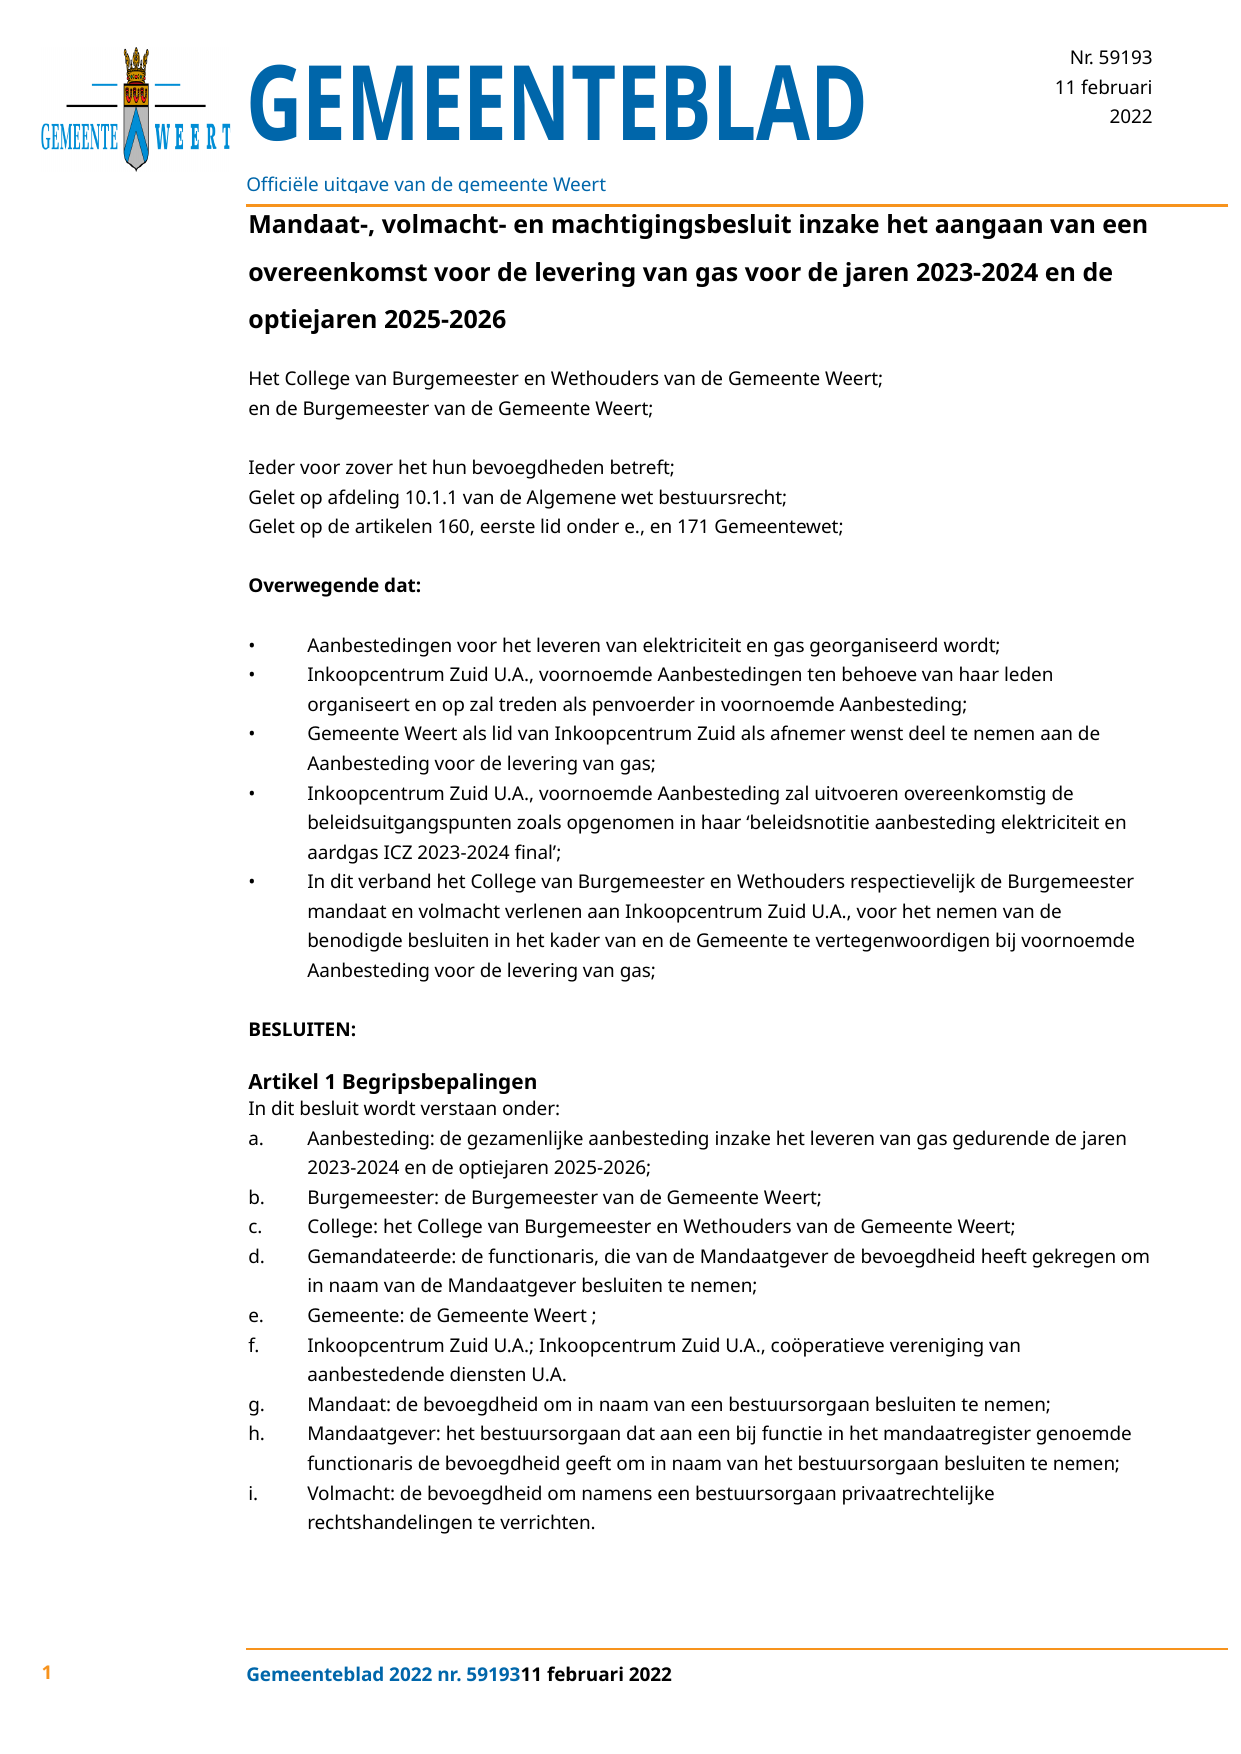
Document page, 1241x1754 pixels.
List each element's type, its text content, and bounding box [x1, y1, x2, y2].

list Inkoopcentrum Zuid U.A., voornoemde Aanbesteding zal uitvoeren overeenkomstig de beleidsuitgangspunten zoals opgenomen in haar ‘beleidsnotitie aanbesteding elektriciteit en aardgas ICZ 2023-2024 final’; [248, 780, 1152, 864]
list Volmacht: de bevoegdheid om namens een bestuursorgaan privaatrechtelijke rechtshandelingen te verrichten. [248, 1480, 1152, 1535]
list Inkoopcentrum Zuid U.A.; Inkoopcentrum Zuid U.A., coöperatieve vereniging van aanbestedende diensten U.A. [248, 1332, 1152, 1387]
text Ieder voor zover het hun bevoegdheden betreft; [248, 454, 1152, 480]
list Gemeente Weert als lid van Inkoopcentrum Zuid als afnemer wenst deel te nemen aan de Aanbesteding voor de levering van gas; [248, 721, 1152, 776]
text In dit besluit wordt verstaan onder: [248, 1095, 1152, 1121]
text Het College van Burgemeester en Wethouders van de Gemeente Weert; [248, 366, 1152, 391]
list Aanbestedingen voor het leveren van elektriciteit en gas georganiseerd wordt; [248, 632, 1152, 657]
text Gelet op de artikelen 160, eerste lid onder e., en 171 Gemeentewet; [248, 513, 1152, 539]
list Burgemeester: de Burgemeester van de Gemeente Weert; [248, 1184, 1152, 1210]
text BESLUITEN: [248, 1016, 1152, 1042]
text en de Burgemeester van de Gemeente Weert; [248, 395, 1152, 421]
list Aanbesteding: de gezamenlijke aanbesteding inzake het leveren van gas gedurende de jaren 2023-2024 en de optiejaren 2025-2026; [248, 1125, 1152, 1180]
list Mandaat: de bevoegdheid om in naam van een bestuursorgaan besluiten te nemen; [248, 1391, 1152, 1417]
list Gemeente: de Gemeente Weert ; [248, 1302, 1152, 1328]
list Inkoopcentrum Zuid U.A., voornoemde Aanbestedingen ten behoeve van haar leden organiseert en op zal treden als penvoerder in voornoemde Aanbesteding; [248, 661, 1152, 717]
text Overwegende dat: [248, 573, 1152, 598]
text Gelet op afdeling 10.1.1 van de Algemene wet bestuursrecht; [248, 484, 1152, 509]
list Mandaatgever: het bestuursorgaan dat aan een bij functie in het mandaatregister genoemde functionaris de bevoegdheid geeft om in naam van het bestuursorgaan besluiten te nemen; [248, 1421, 1152, 1476]
picture [41, 47, 231, 172]
list College: het College van Burgemeester en Wethouders van de Gemeente Weert; [248, 1213, 1152, 1239]
text Mandaat-, volmacht- en machtigingsbesluit inzake het aangaan van een overeenkomst voor de levering van gas voor de jaren 2023-2024 en de optiejaren 2025-2026 [248, 207, 1152, 336]
text Artikel 1 Begripsbepalingen [248, 1067, 1152, 1095]
list In dit verband het College van Burgemeester en Wethouders respectievelijk de Burgemeester mandaat en volmacht verlenen aan Inkoopcentrum Zuid U.A., voor het nemen van de benodigde besluiten in het kader van en de Gemeente te vertegenwoordigen bij voornoemde Aanbesteding voor de levering van gas; [248, 868, 1152, 983]
list Gemandateerde: de functionaris, die van de Mandaatgever de bevoegdheid heeft gekregen om in naam van de Mandaatgever besluiten te nemen; [248, 1243, 1152, 1298]
